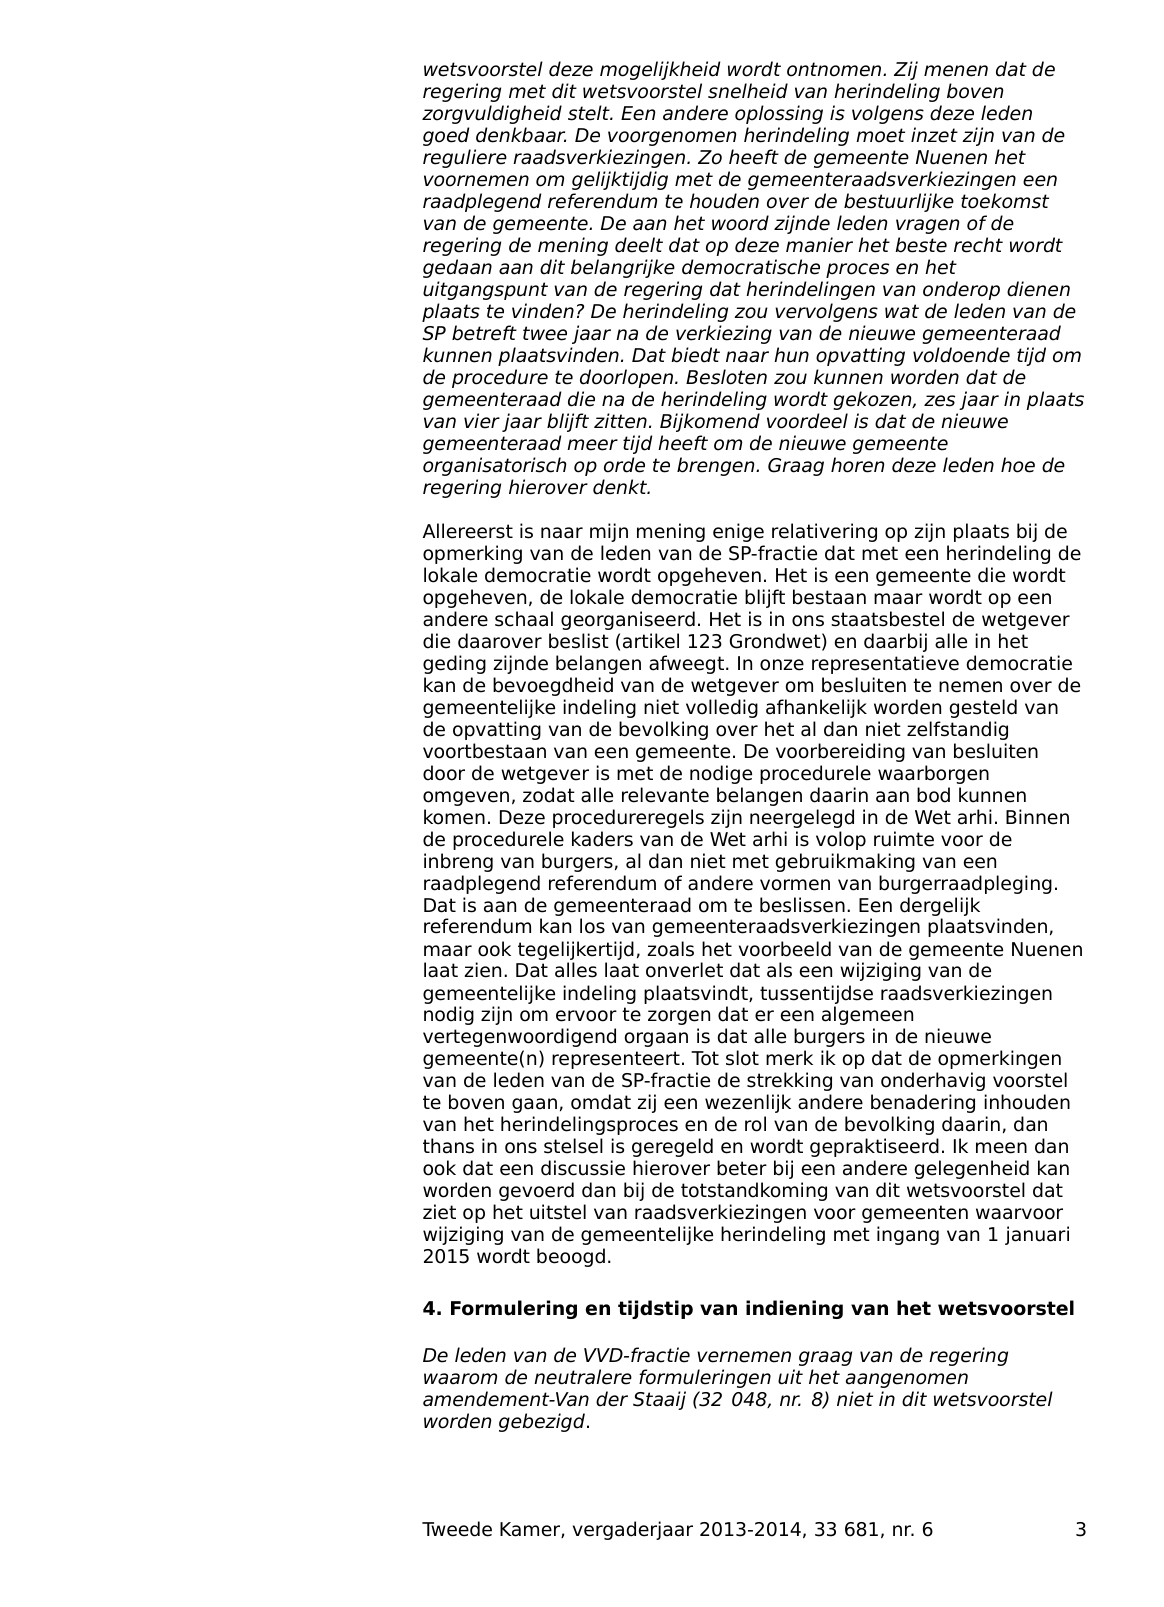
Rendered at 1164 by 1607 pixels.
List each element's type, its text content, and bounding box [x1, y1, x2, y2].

text wetsvoorstel deze mogelijkheid wordt ontnomen. Zij menen dat de regering met dit wetsvoorstel snelheid van herindeling boven zorgvuldigheid stelt. Een andere oplossing is volgens deze leden goed denkbaar. De voorgenomen herindeling moet inzet zijn van de reguliere raadsverkiezingen. Zo heeft de gemeente Nuenen het voornemen om gelijktijdig met de gemeenteraadsverkiezingen een raadplegend referendum te houden over de bestuurlijke toekomst van de gemeente. De aan het woord zijnde leden vragen of de regering de mening deelt dat op deze manier het beste recht wordt gedaan aan dit belangrijke democratische proces en het uitgangspunt van de regering dat herindelingen van onderop dienen plaats te vinden? De herindeling zou vervolgens wat de leden van de SP betreft twee jaar na de verkiezing van de nieuwe gemeenteraad kunnen plaatsvinden. Dat biedt naar hun opvatting voldoende tijd om de procedure te doorlopen. Besloten zou kunnen worden dat de gemeenteraad die na de herindeling wordt gekozen, zes jaar in plaats van vier jaar blijft zitten. Bijkomend voordeel is dat de nieuwe gemeenteraad meer tijd heeft om de nieuwe gemeente organisatorisch op orde te brengen. Graag horen deze leden hoe de regering hierover denkt. [422, 59, 1087, 499]
text Allereerst is naar mijn mening enige relativering op zijn plaats bij de opmerking van de leden van de SP-fractie dat met een herindeling de lokale democratie wordt opgeheven. Het is een gemeente die wordt opgeheven, de lokale democratie blijft bestaan maar wordt op een andere schaal georganiseerd. Het is in ons staatsbestel de wetgever die daarover beslist (artikel 123 Grondwet) en daarbij alle in het geding zijnde belangen afweegt. In onze representatieve democratie kan de bevoegdheid van de wetgever om besluiten te nemen over de gemeentelijke indeling niet volledig afhankelijk worden gesteld van de opvatting van de bevolking over het al dan niet zelfstandig voortbestaan van een gemeente. De voorbereiding van besluiten door de wetgever is met de nodige procedurele waarborgen omgeven, zodat alle relevante belangen daarin aan bod kunnen komen. Deze procedureregels zijn neergelegd in de Wet arhi. Binnen de procedurele kaders van de Wet arhi is volop ruimte voor de inbreng van burgers, al dan niet met gebruikmaking van een raadplegend referendum of andere vormen van burgerraadpleging. Dat is aan de gemeenteraad om te beslissen. Een dergelijk referendum kan los van gemeenteraadsverkiezingen plaatsvinden, maar ook tegelijkertijd, zoals het voorbeeld van de gemeente Nuenen laat zien. Dat alles laat onverlet dat als een wijziging van de gemeentelijke indeling plaatsvindt, tussentijdse raadsverkiezingen nodig zijn om ervoor te zorgen dat er een algemeen vertegenwoordigend orgaan is dat alle burgers in de nieuwe gemeente(n) representeert. Tot slot merk ik op dat de opmerkingen van de leden van de SP-fractie de strekking van onderhavig voorstel te boven gaan, omdat zij een wezenlijk andere benadering inhouden van het herindelingsproces en de rol van de bevolking daarin, dan thans in ons stelsel is geregeld en wordt gepraktiseerd. Ik meen dan ook dat een discussie hierover beter bij een andere gelegenheid kan worden gevoerd dan bij de totstandkoming van dit wetsvoorstel dat ziet op het uitstel van raadsverkiezingen voor gemeenten waarvoor wijziging van de gemeentelijke herindeling met ingang van 1 januari 2015 wordt beoogd. [422, 521, 1087, 1268]
subtitle 4. Formulering en tijdstip van indiening van het wetsvoorstel [422, 1298, 1087, 1320]
text De leden van de VVD-fractie vernemen graag van de regering waarom de neutralere formuleringen uit het aangenomen amendement-Van der Staaij (32 048, nr. 8) niet in dit wetsvoorstel worden gebezigd. [422, 1345, 1087, 1433]
